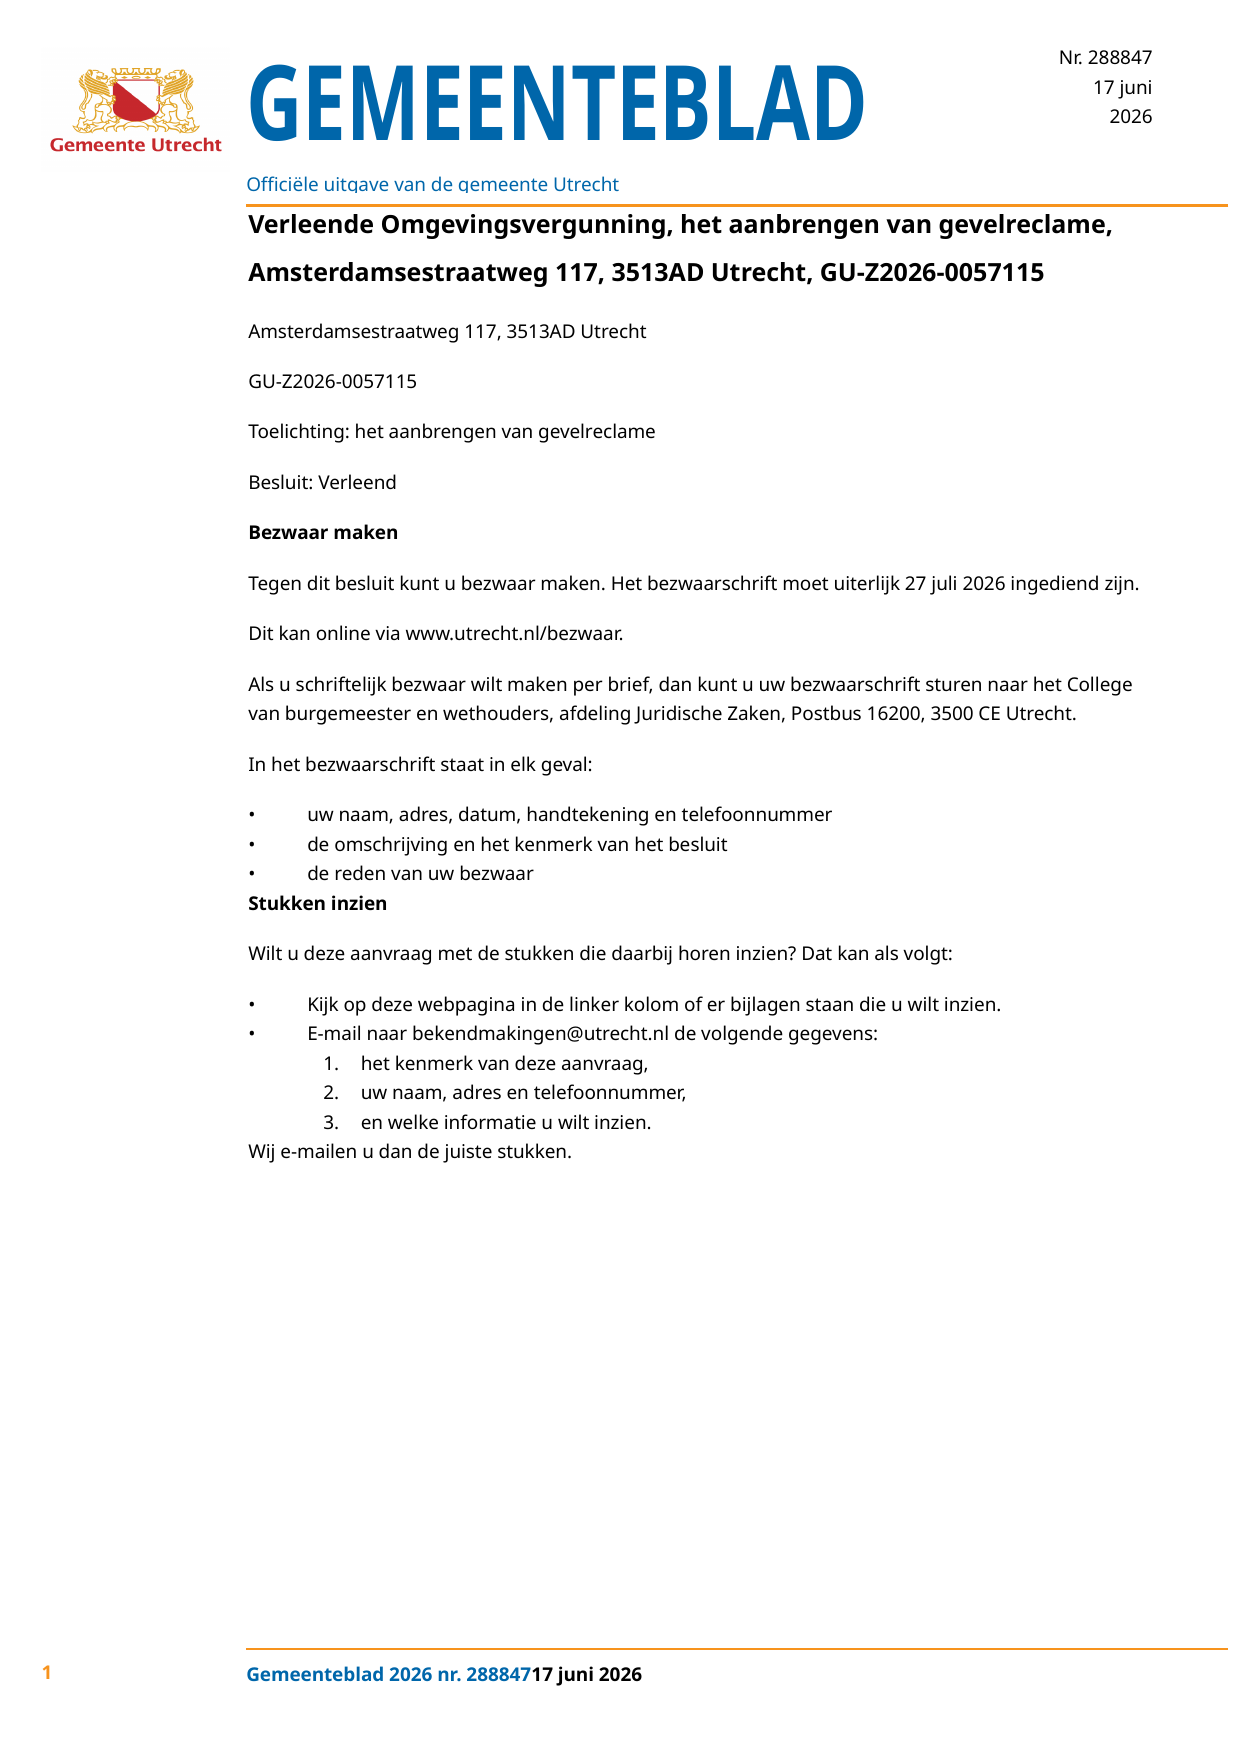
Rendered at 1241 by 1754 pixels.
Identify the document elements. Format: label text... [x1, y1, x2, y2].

text Als u schriftelijk bezwaar wilt maken per brief, dan kunt u uw bezwaarschrift sturen naar het College van burgemeester en wethouders, afdeling Juridische Zaken, Postbus 16200, 3500 CE Utrecht. [248, 671, 1152, 726]
text Toelichting: het aanbrengen van gevelreclame [248, 419, 1152, 444]
text Wij e-mailen u dan de juiste stukken. [248, 1139, 1152, 1164]
list de omschrijving en het kenmerk van het besluit [248, 831, 1152, 857]
text Verleende Omgevingsvergunning, het aanbrengen van gevelreclame, Amsterdamsestraatweg 117, 3513AD Utrecht, GU-Z2026-0057115 [248, 207, 1152, 288]
text GU-Z2026-0057115 [248, 368, 1152, 394]
text Tegen dit besluit kunt u bezwaar maken. Het bezwaarschrift moet uiterlijk 27 juli 2026 ingediend zijn. [248, 570, 1152, 596]
picture [41, 47, 231, 172]
list uw naam, adres en telefoonnummer, [323, 1079, 1152, 1105]
list Kijk op deze webpagina in de linker kolom of er bijlagen staan die u wilt inzien. [248, 991, 1152, 1017]
text Dit kan online via www.utrecht.nl/bezwaar. [248, 620, 1152, 646]
list en welke informatie u wilt inzien. [323, 1109, 1152, 1135]
list het kenmerk van deze aanvraag, [323, 1050, 1152, 1076]
text Bezwaar maken [248, 519, 1152, 545]
text Amsterdamsestraatweg 117, 3513AD Utrecht [248, 318, 1152, 344]
text Stukken inzien [248, 890, 1152, 916]
text Wilt u deze aanvraag met de stukken die daarbij horen inzien? Dat kan als volgt: [248, 940, 1152, 966]
list E-mail naar bekendmakingen@utrecht.nl de volgende gegevens: [248, 1020, 1152, 1046]
text In het bezwaarschrift staat in elk geval: [248, 751, 1152, 777]
text Besluit: Verleend [248, 469, 1152, 495]
list de reden van uw bezwaar [248, 860, 1152, 886]
list uw naam, adres, datum, handtekening en telefoonnummer [248, 801, 1152, 827]
